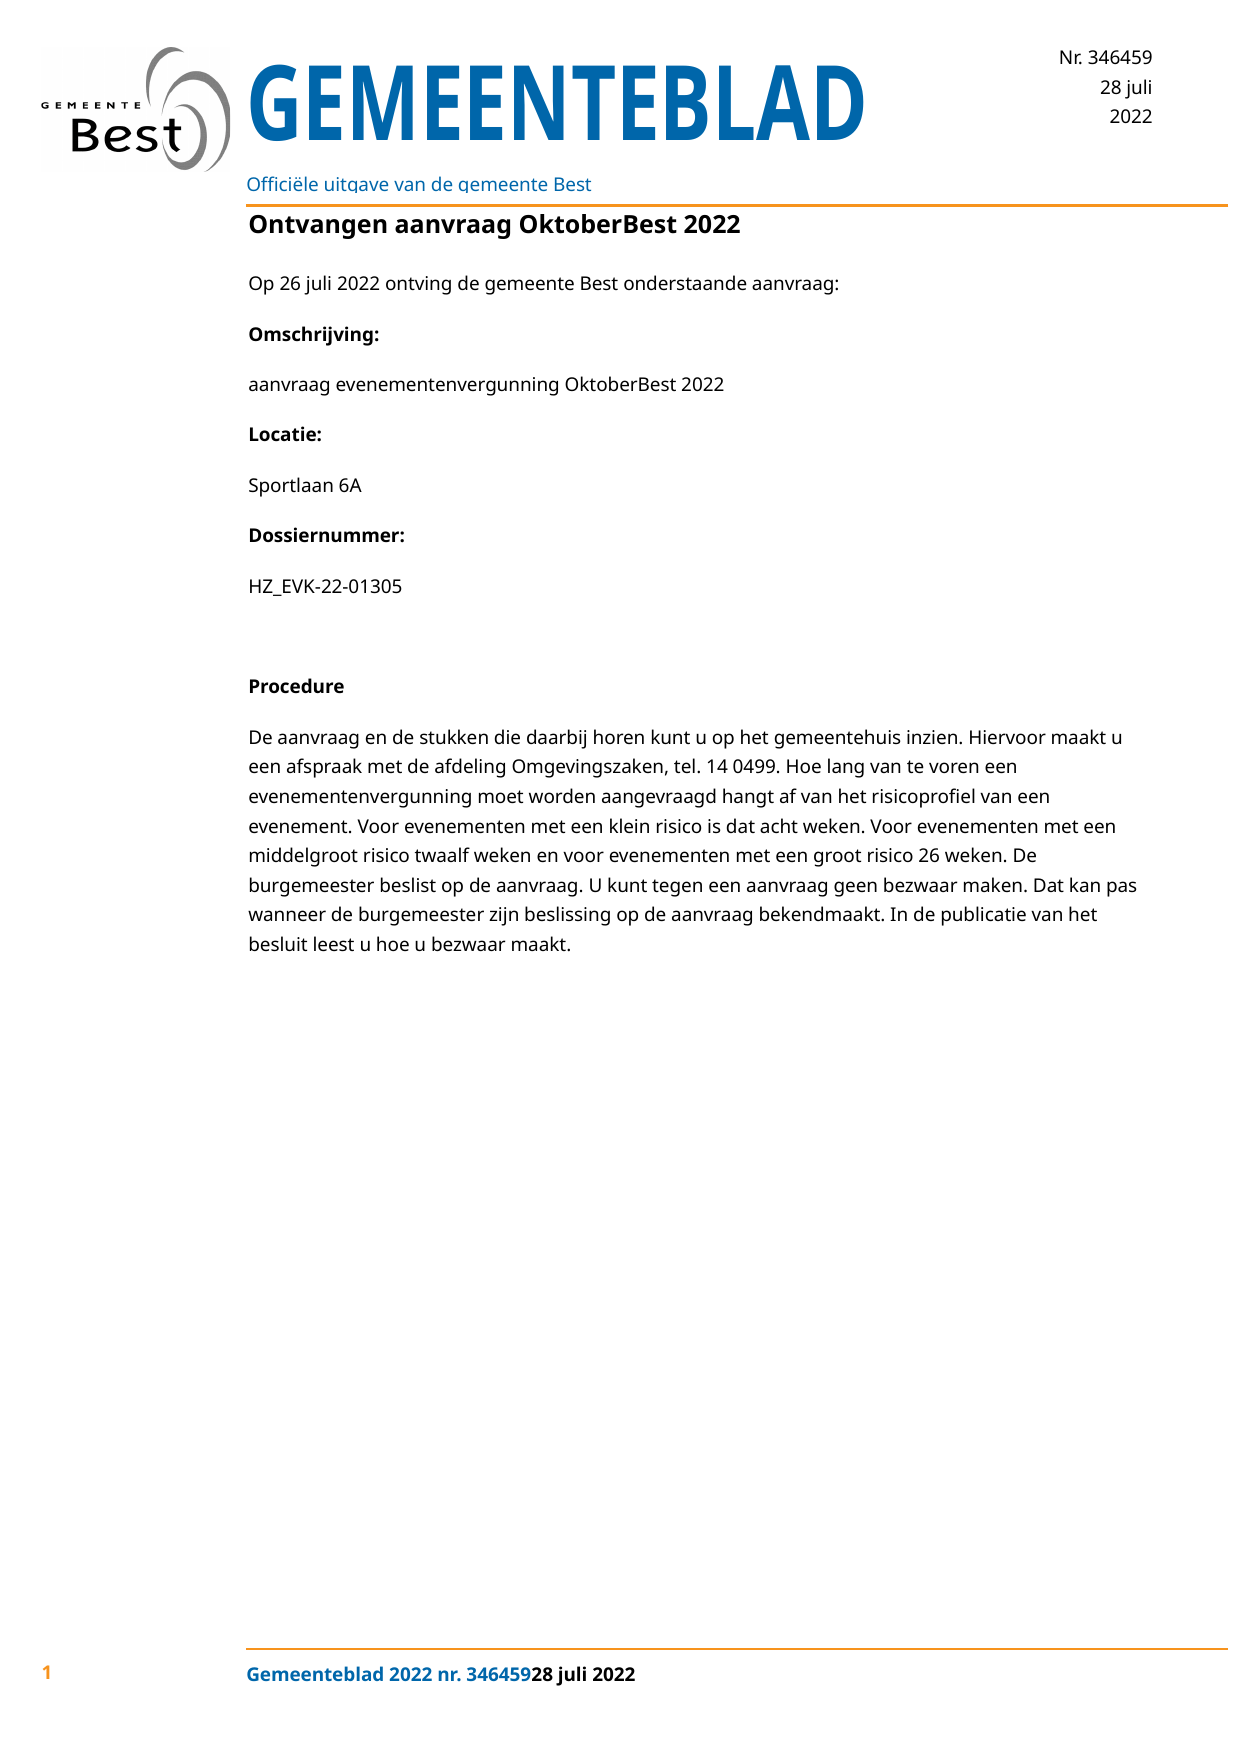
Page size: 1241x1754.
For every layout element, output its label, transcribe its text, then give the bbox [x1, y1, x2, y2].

text De aanvraag en de stukken die daarbij horen kunt u op het gemeentehuis inzien. Hiervoor maakt u een afspraak met de afdeling Omgevingszaken, tel. 14 0499. Hoe lang van te voren een evenementenvergunning moet worden aangevraagd hangt af van het risicoprofiel van een evenement. Voor evenementen met een klein risico is dat acht weken. Voor evenementen met een middelgroot risico twaalf weken en voor evenementen met een groot risico 26 weken. De burgemeester beslist op de aanvraag. U kunt tegen een aanvraag geen bezwaar maken. Dat kan pas wanneer de burgemeester zijn beslissing op de aanvraag bekendmaakt. In de publicatie van het besluit leest u hoe u bezwaar maakt. [248, 724, 1152, 957]
text aanvraag evenementenvergunning OktoberBest 2022 [248, 371, 1152, 397]
text Procedure [248, 674, 1152, 699]
text Locatie: [248, 422, 1152, 447]
picture [41, 47, 231, 172]
text Op 26 juli 2022 ontving de gemeente Best onderstaande aanvraag: [248, 270, 1152, 296]
text Dossiernummer: [248, 522, 1152, 548]
text Sportlaan 6A [248, 472, 1152, 498]
text HZ_EVK-22-01305 [248, 573, 1152, 598]
text Ontvangen aanvraag OktoberBest 2022 [248, 207, 1152, 241]
text Omschrijving: [248, 321, 1152, 346]
